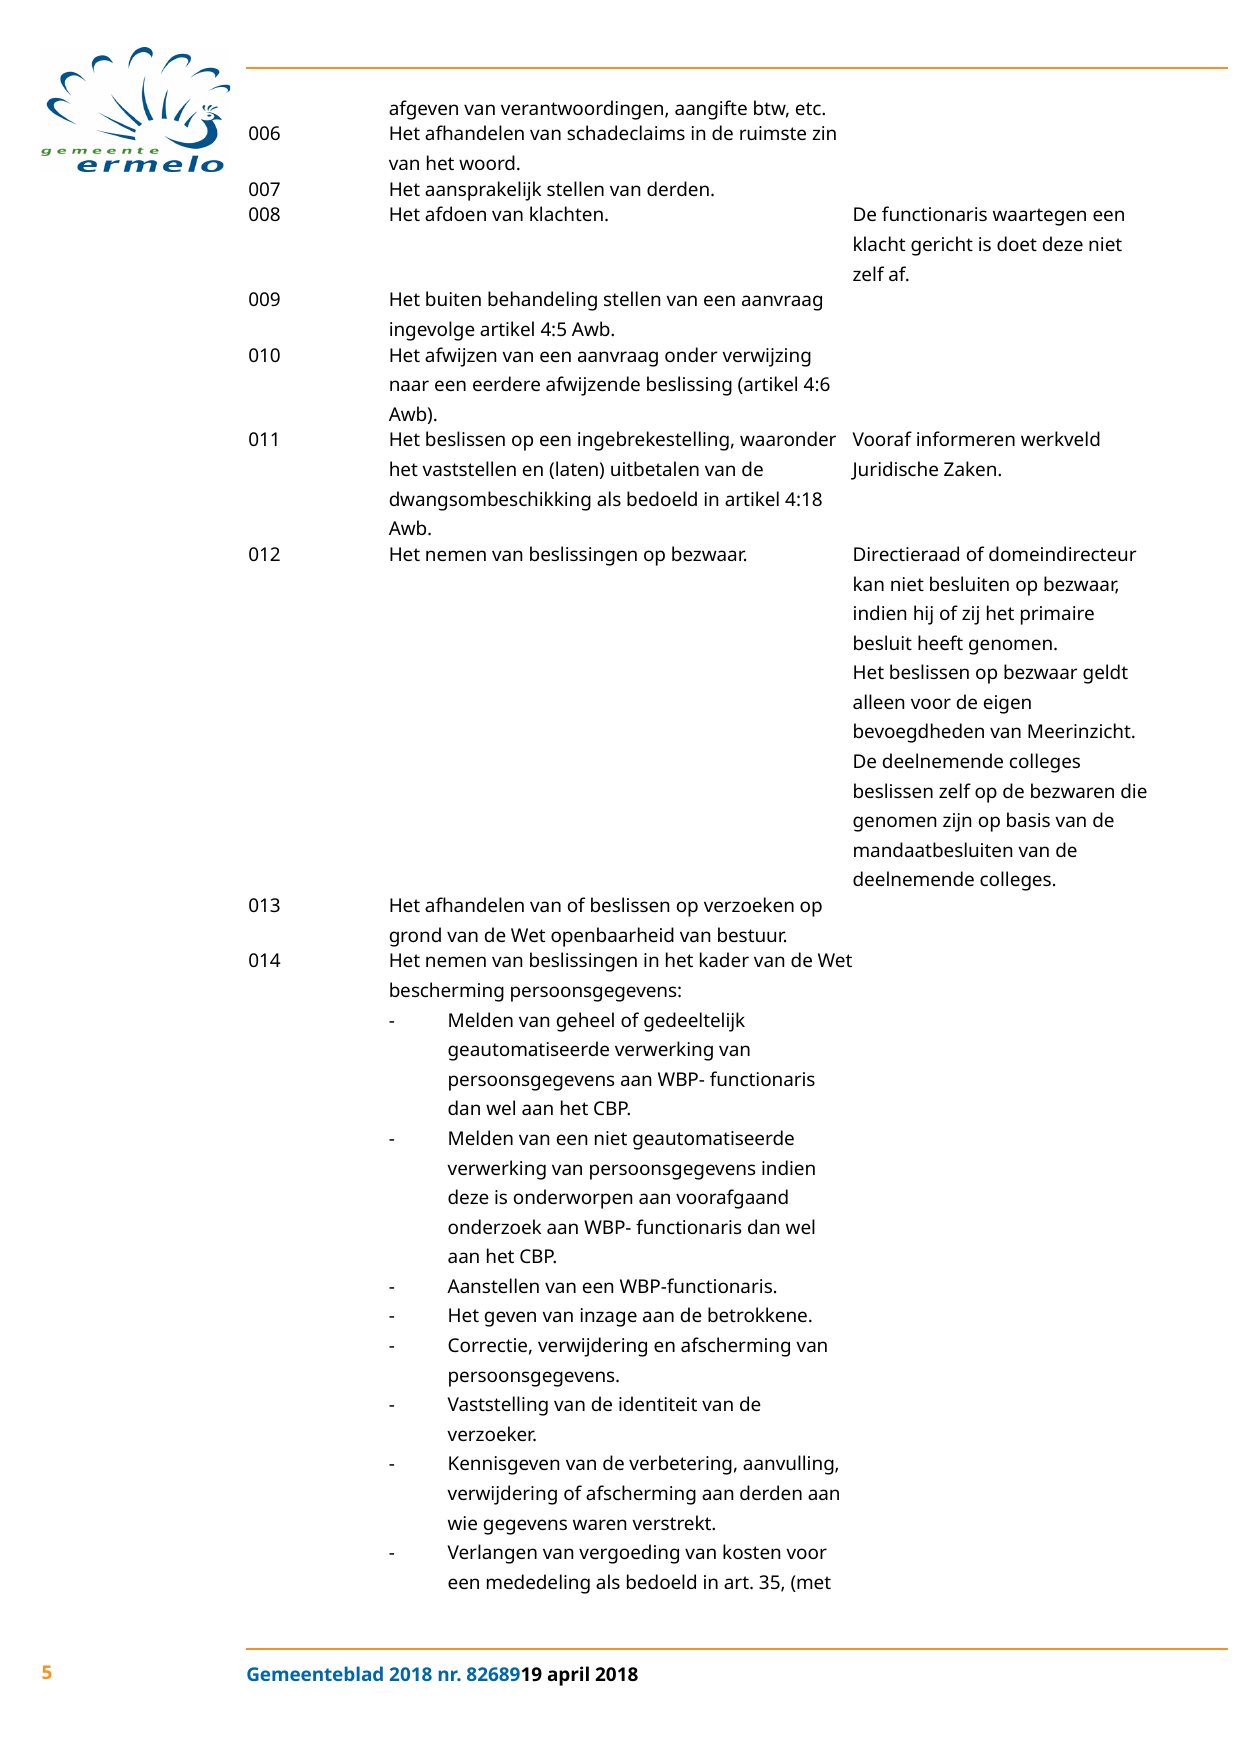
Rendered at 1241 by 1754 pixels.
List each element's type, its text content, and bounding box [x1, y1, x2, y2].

table_cell afgeven van verantwoordingen, aangifte btw, etc. [389, 95, 852, 121]
table_cell 010 [248, 342, 388, 427]
table_cell 011 [248, 427, 388, 541]
table_cell [853, 892, 1152, 948]
table_cell 014 [248, 948, 388, 1594]
table_cell 006 [248, 121, 388, 176]
table_cell [853, 342, 1152, 427]
table_cell [853, 121, 1152, 176]
table_cell 009 [248, 286, 388, 342]
table_cell [853, 176, 1152, 202]
table_cell Het afhandelen van schadeclaims in de ruimste zin van het woord. [389, 121, 852, 176]
table_cell Het afhandelen van of beslissen op verzoeken op grond van de Wet openbaarheid van bestuur. [389, 892, 852, 948]
table_cell Het nemen van beslissingen in het kader van de Wet bescherming persoonsgegevens: Melden van geheel of gedeeltelijk geautomatiseerde verwerking van persoonsgegevens aan WBP- functionaris dan wel aan het CBP. Melden van een niet geautomatiseerde verwerking van persoonsgegevens indien deze is onderworpen aan voorafgaand onderzoek aan WBP- functionaris dan wel aan het CBP. Aanstellen van een WBP-functionaris. Het geven van inzage aan de betrokkene. Correctie, verwijdering en afscherming van persoonsgegevens. Vaststelling van de identiteit van de verzoeker. Kennisgeven van de verbetering, aanvulling, verwijdering of afscherming aan derden aan wie gegevens waren verstrekt. Verlangen van vergoeding van kosten voor een mededeling als bedoeld in art. 35, (met [389, 948, 852, 1594]
table_cell [853, 286, 1152, 342]
table_cell Het aansprakelijk stellen van derden. [389, 176, 852, 202]
table_cell Directieraad of domeindirecteur kan niet besluiten op bezwaar, indien hij of zij het primaire besluit heeft genomen. Het beslissen op bezwaar geldt alleen voor de eigen bevoegdheden van Meerinzicht. De deelnemende colleges beslissen zelf op de bezwaren die genomen zijn op basis van de mandaatbesluiten van de deelnemende colleges. [853, 541, 1152, 892]
table_cell Het afdoen van klachten. [389, 202, 852, 286]
table_cell Het buiten behandeling stellen van een aanvraag ingevolge artikel 4:5 Awb. [389, 286, 852, 342]
table_cell Het nemen van beslissingen op bezwaar. [389, 541, 852, 892]
table_cell [853, 95, 1152, 121]
table_cell [853, 948, 1152, 1594]
table_cell Het afwijzen van een aanvraag onder verwijzing naar een eerdere afwijzende beslissing (artikel 4:6 Awb). [389, 342, 852, 427]
table_cell [248, 95, 388, 121]
table_cell 008 [248, 202, 388, 286]
table_cell 012 [248, 541, 388, 892]
table_cell 013 [248, 892, 388, 948]
table_cell Vooraf informeren werkveld Juridische Zaken. [853, 427, 1152, 541]
picture [41, 47, 231, 172]
table_cell 007 [248, 176, 388, 202]
table_cell De functionaris waartegen een klacht gericht is doet deze niet zelf af. [853, 202, 1152, 286]
table_cell Het beslissen op een ingebrekestelling, waaronder het vaststellen en (laten) uitbetalen van de dwangsombeschikking als bedoeld in artikel 4:18 Awb. [389, 427, 852, 541]
